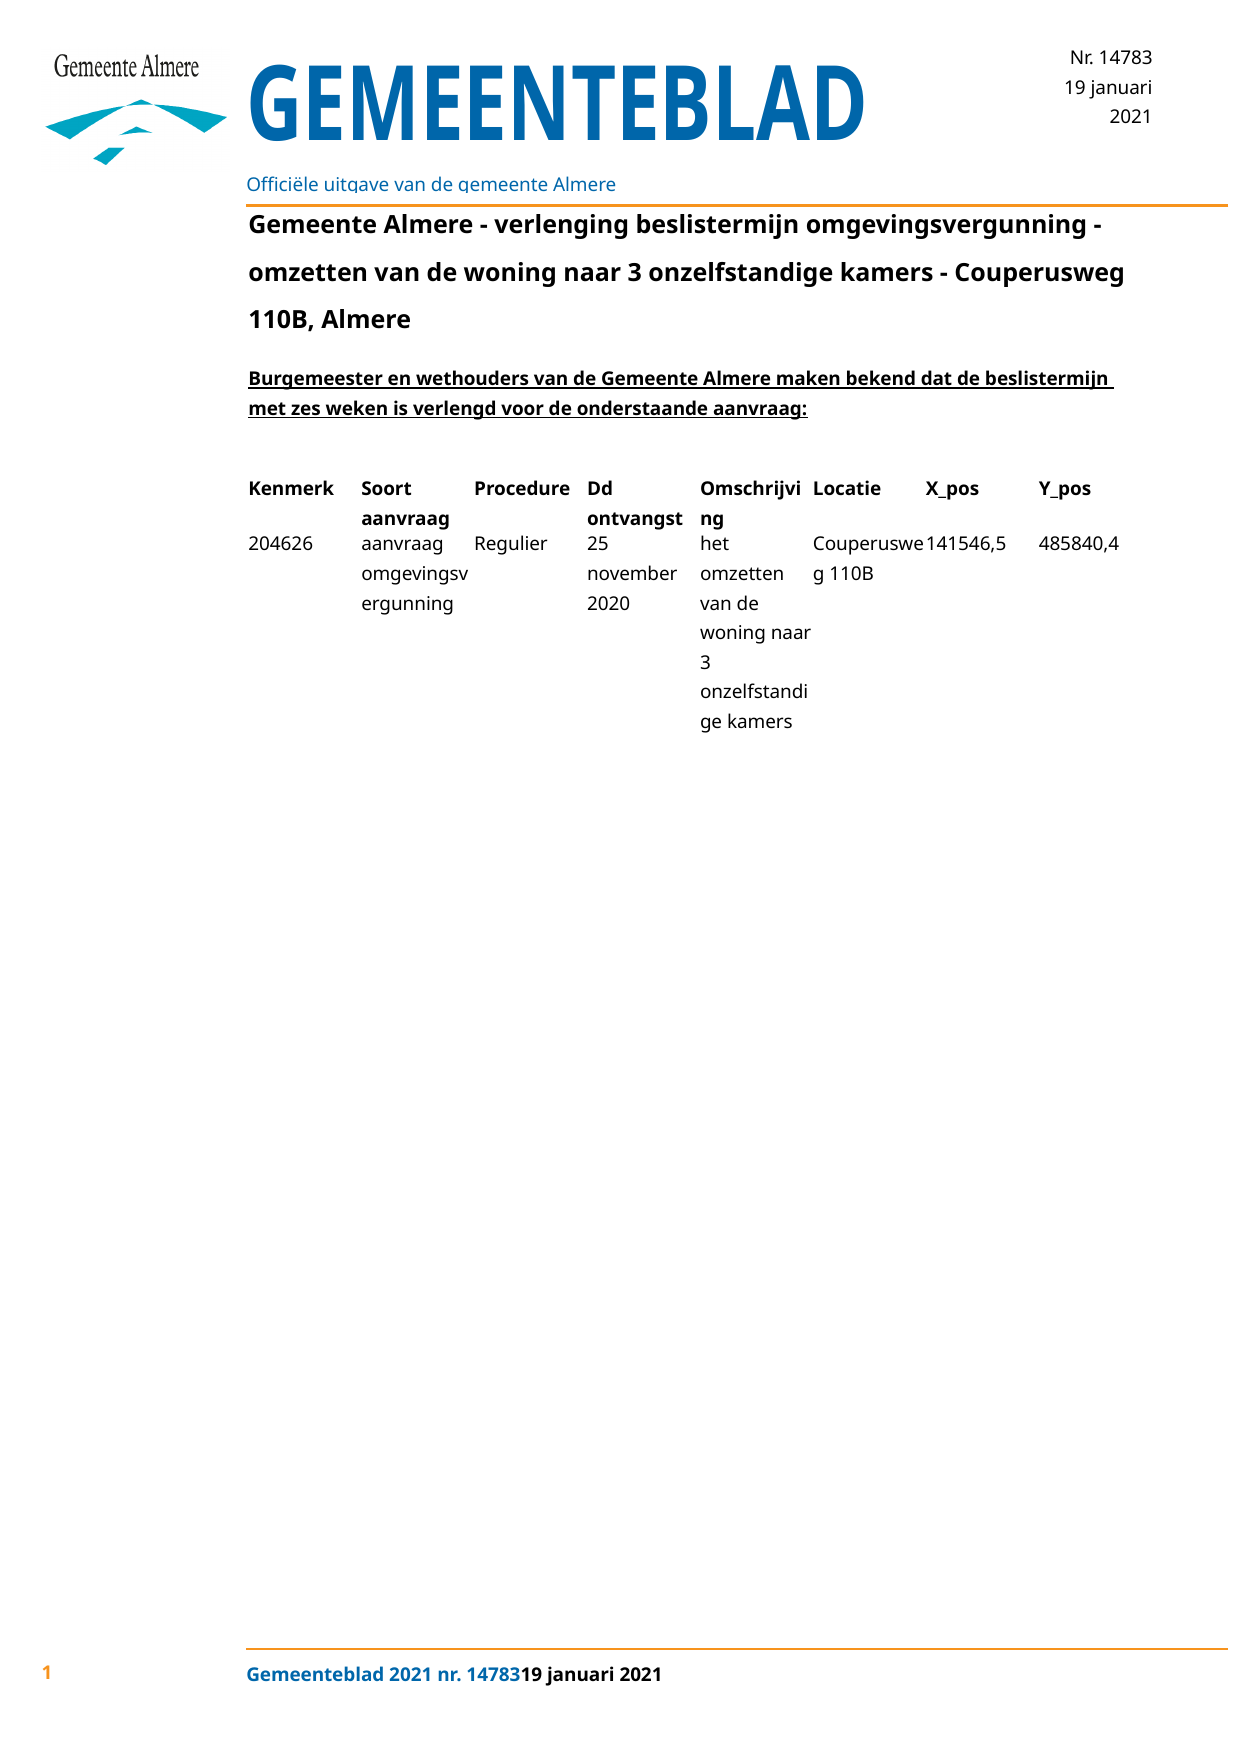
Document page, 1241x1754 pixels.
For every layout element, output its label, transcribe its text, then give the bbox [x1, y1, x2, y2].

table_header Soort aanvraag [361, 475, 474, 531]
table_header Kenmerk [248, 475, 361, 531]
table_cell 204626 [248, 531, 361, 734]
table_header Dd ontvangst [587, 475, 700, 531]
text Gemeente Almere - verlenging beslistermijn omgevingsvergunning - omzetten van de woning naar 3 onzelfstandige kamers - Couperusweg 110B, Almere [248, 207, 1152, 336]
table_cell Regulier [474, 531, 587, 734]
text Burgemeester en wethouders van de Gemeente Almere maken bekend dat de beslistermijn met zes weken is verlengd voor de onderstaande aanvraag: [248, 366, 1152, 421]
table_cell Couperusweg 110B [813, 531, 926, 734]
table_header Procedure [474, 475, 587, 531]
table_header Omschrijving [700, 475, 813, 531]
table_header Y_pos [1039, 475, 1152, 531]
table_header Locatie [813, 475, 926, 531]
table_cell aanvraag omgevingsvergunning [361, 531, 474, 734]
table_cell 485840,4 [1039, 531, 1152, 734]
table_cell het omzetten van de woning naar 3 onzelfstandige kamers [700, 531, 813, 734]
table_cell 25 november 2020 [587, 531, 700, 734]
table_cell 141546,5 [926, 531, 1038, 734]
table_header X_pos [926, 475, 1038, 531]
picture [41, 47, 231, 172]
